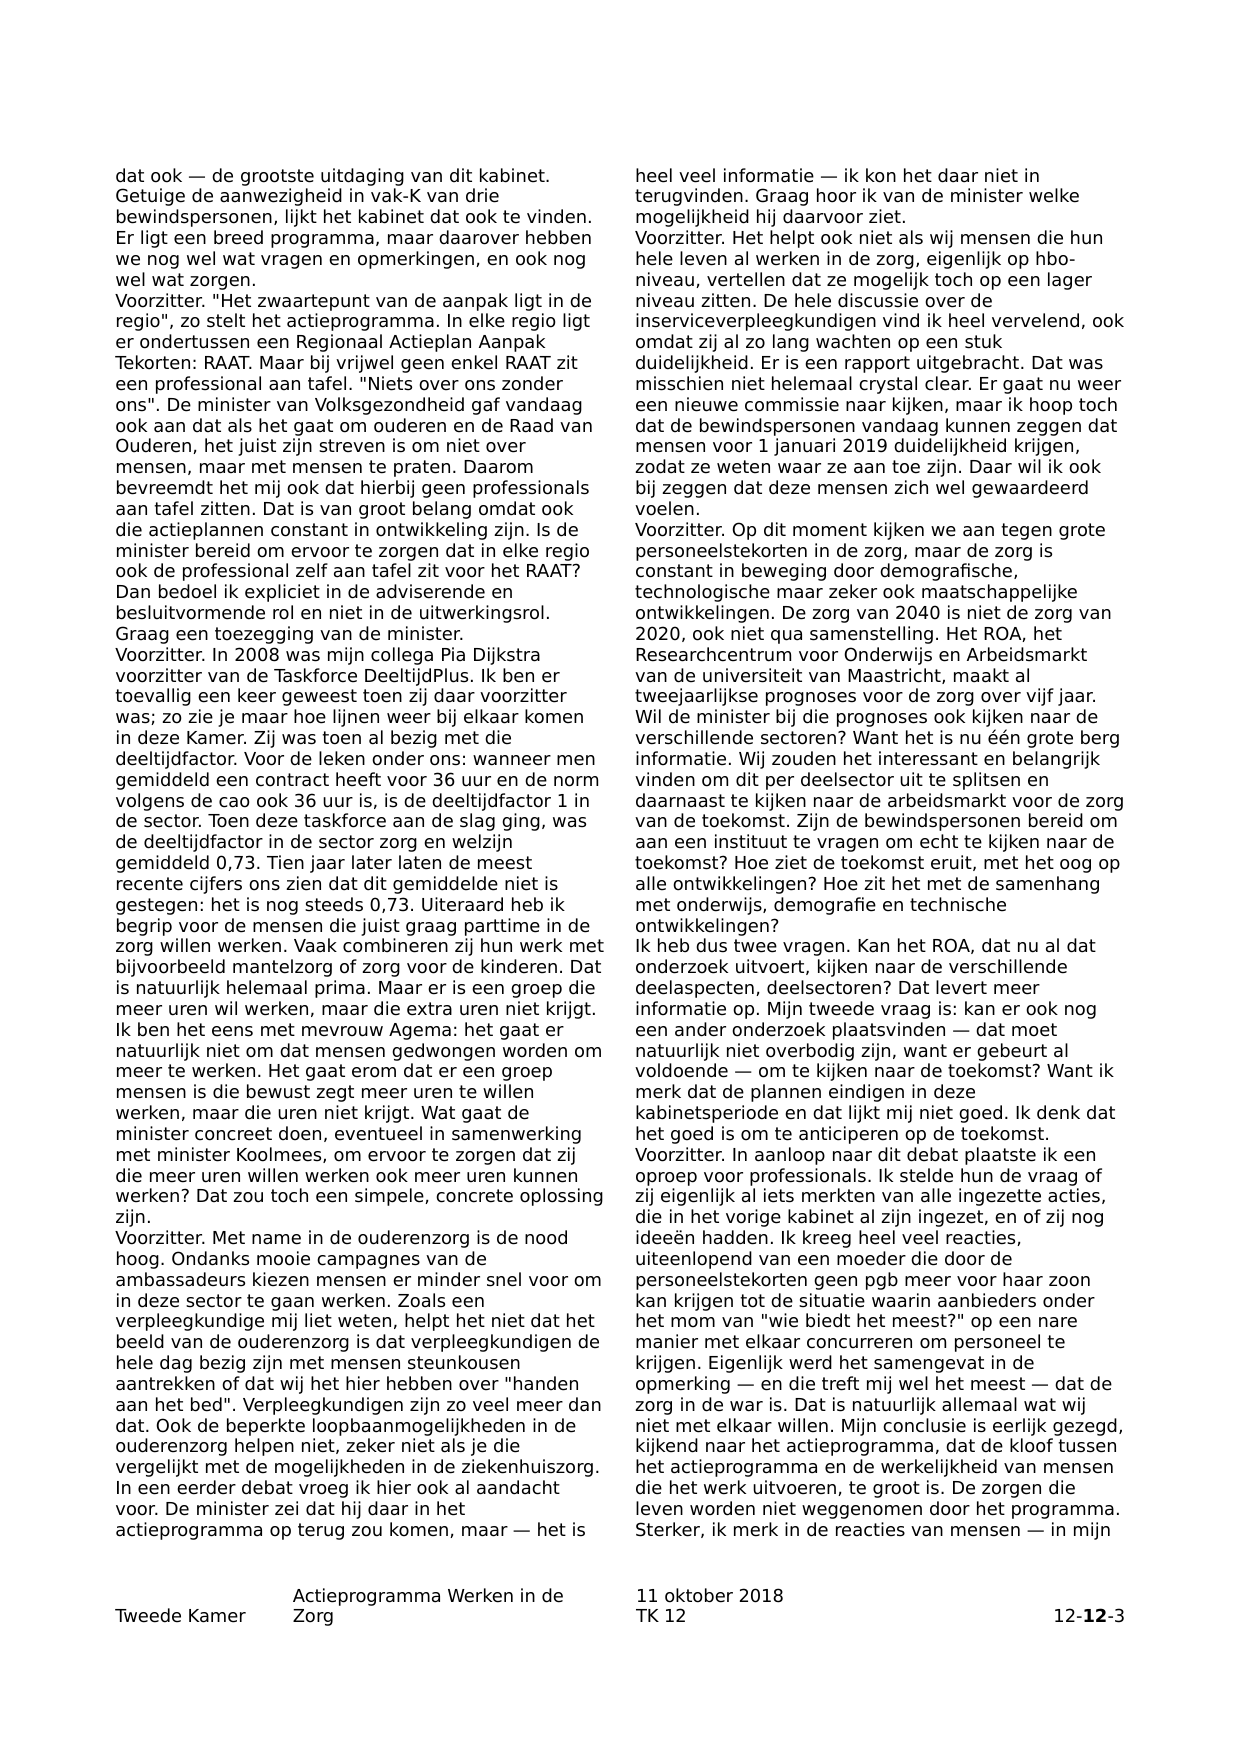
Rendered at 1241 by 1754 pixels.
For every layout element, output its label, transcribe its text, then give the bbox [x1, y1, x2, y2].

text Voorzitter. Het helpt ook niet als wij mensen die hun hele leven al werken in de zorg, eigenlijk op hbo-niveau, vertellen dat ze mogelijk toch op een lager niveau zitten. De hele discussie over de inserviceverpleegkundigen vind ik heel vervelend, ook omdat zij al zo lang wachten op een stuk duidelijkheid. Er is een rapport uitgebracht. Dat was misschien niet helemaal crystal clear. Er gaat nu weer een nieuwe commissie naar kijken, maar ik hoop toch dat de bewindspersonen vandaag kunnen zeggen dat mensen voor 1 januari 2019 duidelijkheid krijgen, zodat ze weten waar ze aan toe zijn. Daar wil ik ook bij zeggen dat deze mensen zich wel gewaardeerd voelen. [635, 228, 1125, 519]
text heel veel informatie — ik kon het daar niet in terugvinden. Graag hoor ik van de minister welke mogelijkheid hij daarvoor ziet. [635, 165, 1125, 228]
text Voorzitter. In aanloop naar dit debat plaatste ik een oproep voor professionals. Ik stelde hun de vraag of zij eigenlijk al iets merkten van alle ingezette acties, die in het vorige kabinet al zijn ingezet, en of zij nog ideeën hadden. Ik kreeg heel veel reacties, uiteenlopend van een moeder die door de personeelstekorten geen pgb meer voor haar zoon kan krijgen tot de situatie waarin aanbieders onder het mom van "wie biedt het meest?" op een nare manier met elkaar concurreren om personeel te krijgen. Eigenlijk werd het samengevat in de opmerking — en die treft mij wel het meest — dat de zorg in de war is. Dat is natuurlijk allemaal wat wij niet met elkaar willen. Mijn conclusie is eerlijk gezegd, kijkend naar het actieprogramma, dat de kloof tussen het actieprogramma en de werkelijkheid van mensen die het werk uitvoeren, te groot is. De zorgen die leven worden niet weggenomen door het programma. Sterker, ik merk in de reacties van mensen — in mijn [635, 1144, 1125, 1540]
text Voorzitter. Met name in de ouderenzorg is de nood hoog. Ondanks mooie campagnes van de ambassadeurs kiezen mensen er minder snel voor om in deze sector te gaan werken. Zoals een verpleegkundige mij liet weten, helpt het niet dat het beeld van de ouderenzorg is dat verpleegkundigen de hele dag bezig zijn met mensen steunkousen aantrekken of dat wij het hier hebben over "handen aan het bed". Verpleegkundigen zijn zo veel meer dan dat. Ook de beperkte loopbaanmogelijkheden in de ouderenzorg helpen niet, zeker niet als je die vergelijkt met de mogelijkheden in de ziekenhuiszorg. In een eerder debat vroeg ik hier ook al aandacht voor. De minister zei dat hij daar in het actieprogramma op terug zou komen, maar — het is [115, 1228, 605, 1540]
text Ik heb dus twee vragen. Kan het ROA, dat nu al dat onderzoek uitvoert, kijken naar de verschillende deelaspecten, deelsectoren? Dat levert meer informatie op. Mijn tweede vraag is: kan er ook nog een ander onderzoek plaatsvinden — dat moet natuurlijk niet overbodig zijn, want er gebeurt al voldoende — om te kijken naar de toekomst? Want ik merk dat de plannen eindigen in deze kabinetsperiode en dat lijkt mij niet goed. Ik denk dat het goed is om te anticiperen op de toekomst. [635, 936, 1125, 1144]
text Voorzitter. Op dit moment kijken we aan tegen grote personeelstekorten in de zorg, maar de zorg is constant in beweging door demografische, technologische maar zeker ook maatschappelijke ontwikkelingen. De zorg van 2040 is niet de zorg van 2020, ook niet qua samenstelling. Het ROA, het Researchcentrum voor Onderwijs en Arbeidsmarkt van de universiteit van Maastricht, maakt al tweejaarlijkse prognoses voor de zorg over vijf jaar. Wil de minister bij die prognoses ook kijken naar de verschillende sectoren? Want het is nu één grote berg informatie. Wij zouden het interessant en belangrijk vinden om dit per deelsector uit te splitsen en daarnaast te kijken naar de arbeidsmarkt voor de zorg van de toekomst. Zijn de bewindspersonen bereid om aan een instituut te vragen om echt te kijken naar de toekomst? Hoe ziet de toekomst eruit, met het oog op alle ontwikkelingen? Hoe zit het met de samenhang met onderwijs, demografie en technische ontwikkelingen? [635, 519, 1125, 936]
text dat ook — de grootste uitdaging van dit kabinet. Getuige de aanwezigheid in vak-K van drie bewindspersonen, lijkt het kabinet dat ook te vinden. Er ligt een breed programma, maar daarover hebben we nog wel wat vragen en opmerkingen, en ook nog wel wat zorgen. [115, 165, 605, 290]
text Voorzitter. In 2008 was mijn collega Pia Dijkstra voorzitter van de Taskforce DeeltijdPlus. Ik ben er toevallig een keer geweest toen zij daar voorzitter was; zo zie je maar hoe lijnen weer bij elkaar komen in deze Kamer. Zij was toen al bezig met die deeltijdfactor. Voor de leken onder ons: wanneer men gemiddeld een contract heeft voor 36 uur en de norm volgens de cao ook 36 uur is, is de deeltijdfactor 1 in de sector. Toen deze taskforce aan de slag ging, was de deeltijdfactor in de sector zorg en welzijn gemiddeld 0,73. Tien jaar later laten de meest recente cijfers ons zien dat dit gemiddelde niet is gestegen: het is nog steeds 0,73. Uiteraard heb ik begrip voor de mensen die juist graag parttime in de zorg willen werken. Vaak combineren zij hun werk met bijvoorbeeld mantelzorg of zorg voor de kinderen. Dat is natuurlijk helemaal prima. Maar er is een groep die meer uren wil werken, maar die extra uren niet krijgt. Ik ben het eens met mevrouw Agema: het gaat er natuurlijk niet om dat mensen gedwongen worden om meer te werken. Het gaat erom dat er een groep mensen is die bewust zegt meer uren te willen werken, maar die uren niet krijgt. Wat gaat de minister concreet doen, eventueel in samenwerking met minister Koolmees, om ervoor te zorgen dat zij die meer uren willen werken ook meer uren kunnen werken? Dat zou toch een simpele, concrete oplossing zijn. [115, 644, 605, 1228]
text Voorzitter. "Het zwaartepunt van de aanpak ligt in de regio", zo stelt het actieprogramma. In elke regio ligt er ondertussen een Regionaal Actieplan Aanpak Tekorten: RAAT. Maar bij vrijwel geen enkel RAAT zit een professional aan tafel. "Niets over ons zonder ons". De minister van Volksgezondheid gaf vandaag ook aan dat als het gaat om ouderen en de Raad van Ouderen, het juist zijn streven is om niet over mensen, maar met mensen te praten. Daarom bevreemdt het mij ook dat hierbij geen professionals aan tafel zitten. Dat is van groot belang omdat ook die actieplannen constant in ontwikkeling zijn. Is de minister bereid om ervoor te zorgen dat in elke regio ook de professional zelf aan tafel zit voor het RAAT? Dan bedoel ik expliciet in de adviserende en besluitvormende rol en niet in de uitwerkingsrol. Graag een toezegging van de minister. [115, 290, 605, 644]
